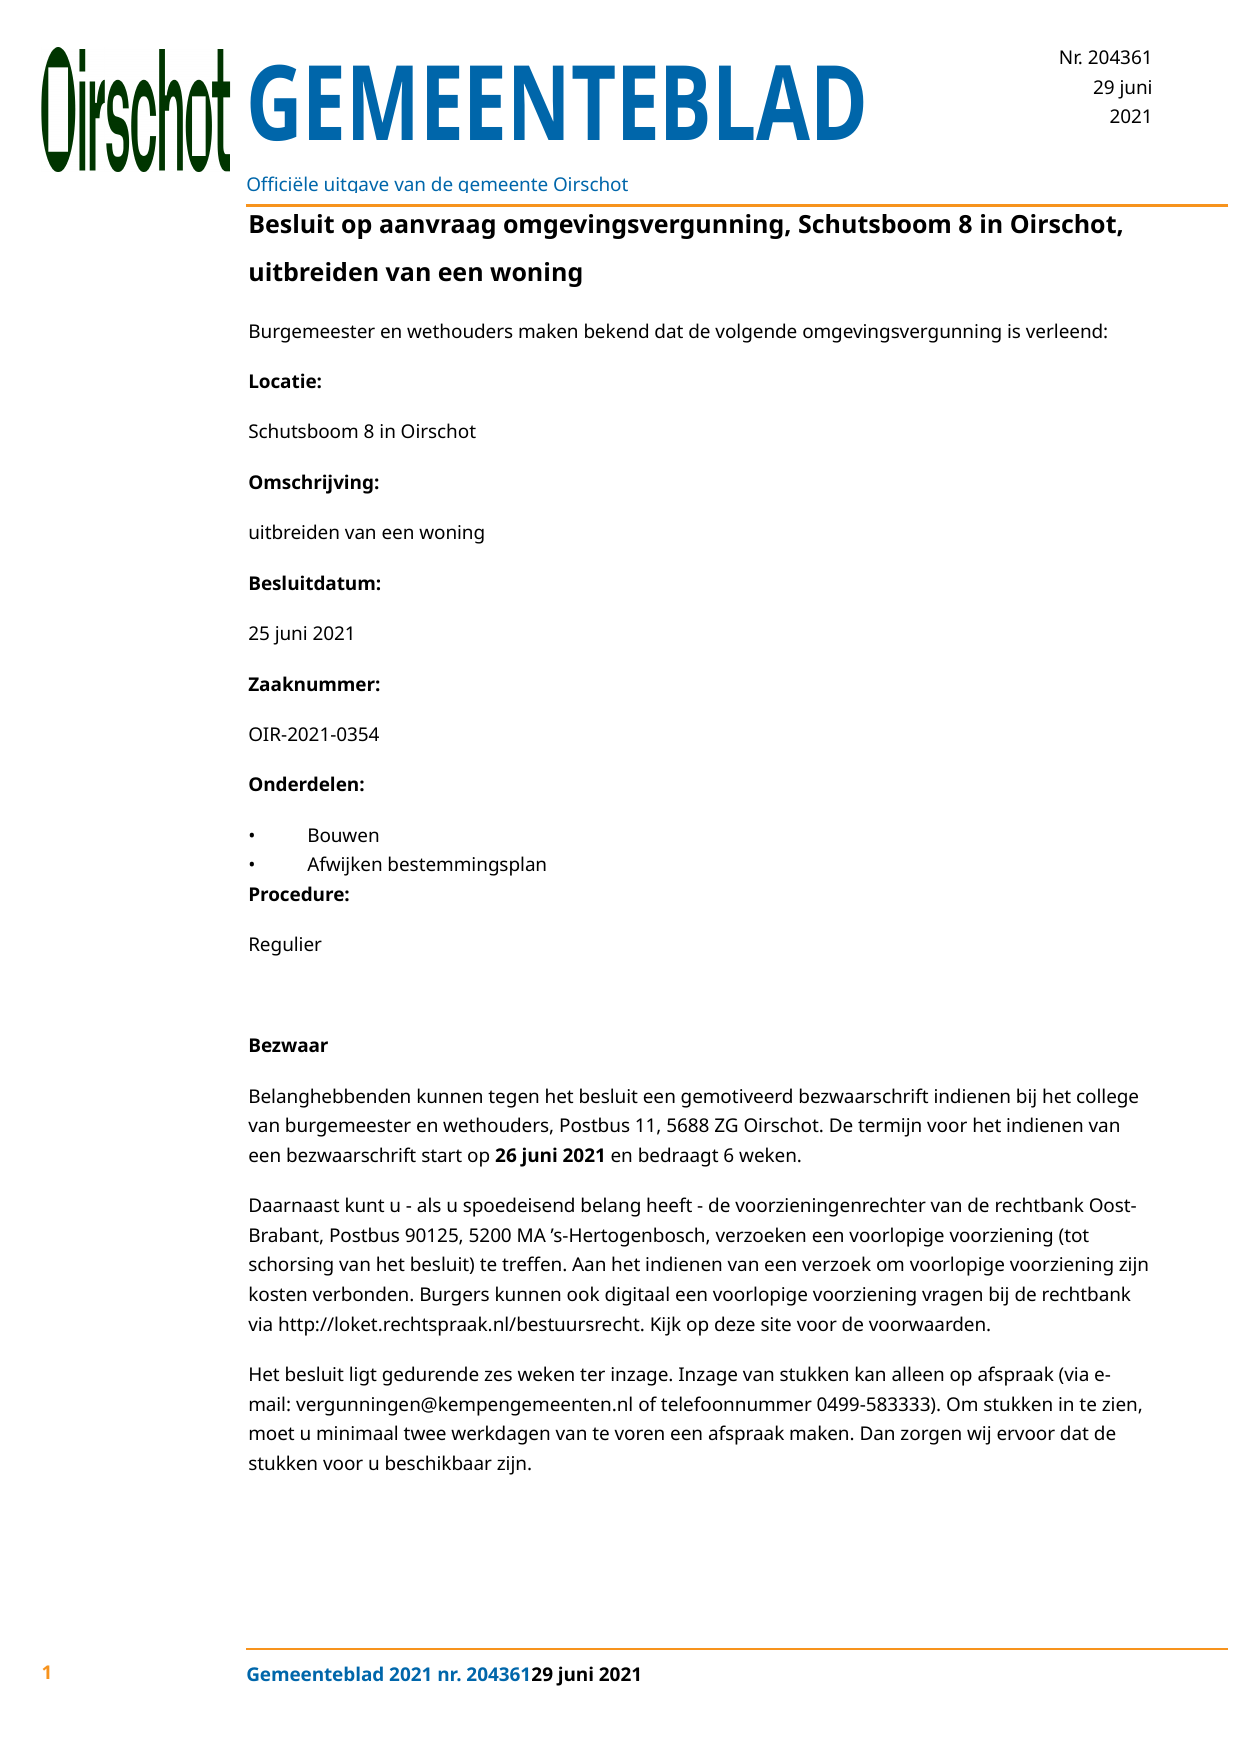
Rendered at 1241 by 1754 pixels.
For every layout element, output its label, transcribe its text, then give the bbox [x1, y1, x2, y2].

text Het besluit ligt gedurende zes weken ter inzage. Inzage van stukken kan alleen op afspraak (via e-mail: vergunningen@kempengemeenten.nl of telefoonnummer 0499-583333). Om stukken in te zien, moet u minimaal twee werkdagen van te voren een afspraak maken. Dan zorgen wij ervoor dat de stukken voor u beschikbaar zijn. [248, 1361, 1152, 1476]
text uitbreiden van een woning [248, 519, 1152, 545]
text Schutsboom 8 in Oirschot [248, 419, 1152, 444]
text Locatie: [248, 368, 1152, 394]
list Bouwen [248, 822, 1152, 848]
text Omschrijving: [248, 469, 1152, 495]
text Besluit op aanvraag omgevingsvergunning, Schutsboom 8 in Oirschot, uitbreiden van een woning [248, 207, 1152, 288]
picture [41, 47, 231, 172]
text Procedure: [248, 881, 1152, 907]
text Bezwaar [248, 1032, 1152, 1058]
text Regulier [248, 932, 1152, 957]
text Belanghebbenden kunnen tegen het besluit een gemotiveerd bezwaarschrift indienen bij het college van burgemeester en wethouders, Postbus 11, 5688 ZG Oirschot. De termijn voor het indienen van een bezwaarschrift start op 26 juni 2021 en bedraagt 6 weken. [248, 1083, 1152, 1168]
text 25 juni 2021 [248, 620, 1152, 646]
text Zaaknummer: [248, 671, 1152, 697]
text Daarnaast kunt u - als u spoedeisend belang heeft - de voorzieningenrechter van de rechtbank Oost-Brabant, Postbus 90125, 5200 MA ’s-Hertogenbosch, verzoeken een voorlopige voorziening (tot schorsing van het besluit) te treffen. Aan het indienen van een verzoek om voorlopige voorziening zijn kosten verbonden. Burgers kunnen ook digitaal een voorlopige voorziening vragen bij de rechtbank via http://loket.rechtspraak.nl/bestuursrecht. Kijk op deze site voor de voorwaarden. [248, 1192, 1152, 1337]
list Afwijken bestemmingsplan [248, 852, 1152, 877]
text Onderdelen: [248, 772, 1152, 797]
text Burgemeester en wethouders maken bekend dat de volgende omgevingsvergunning is verleend: [248, 318, 1152, 344]
text Besluitdatum: [248, 570, 1152, 596]
text OIR-2021-0354 [248, 721, 1152, 747]
